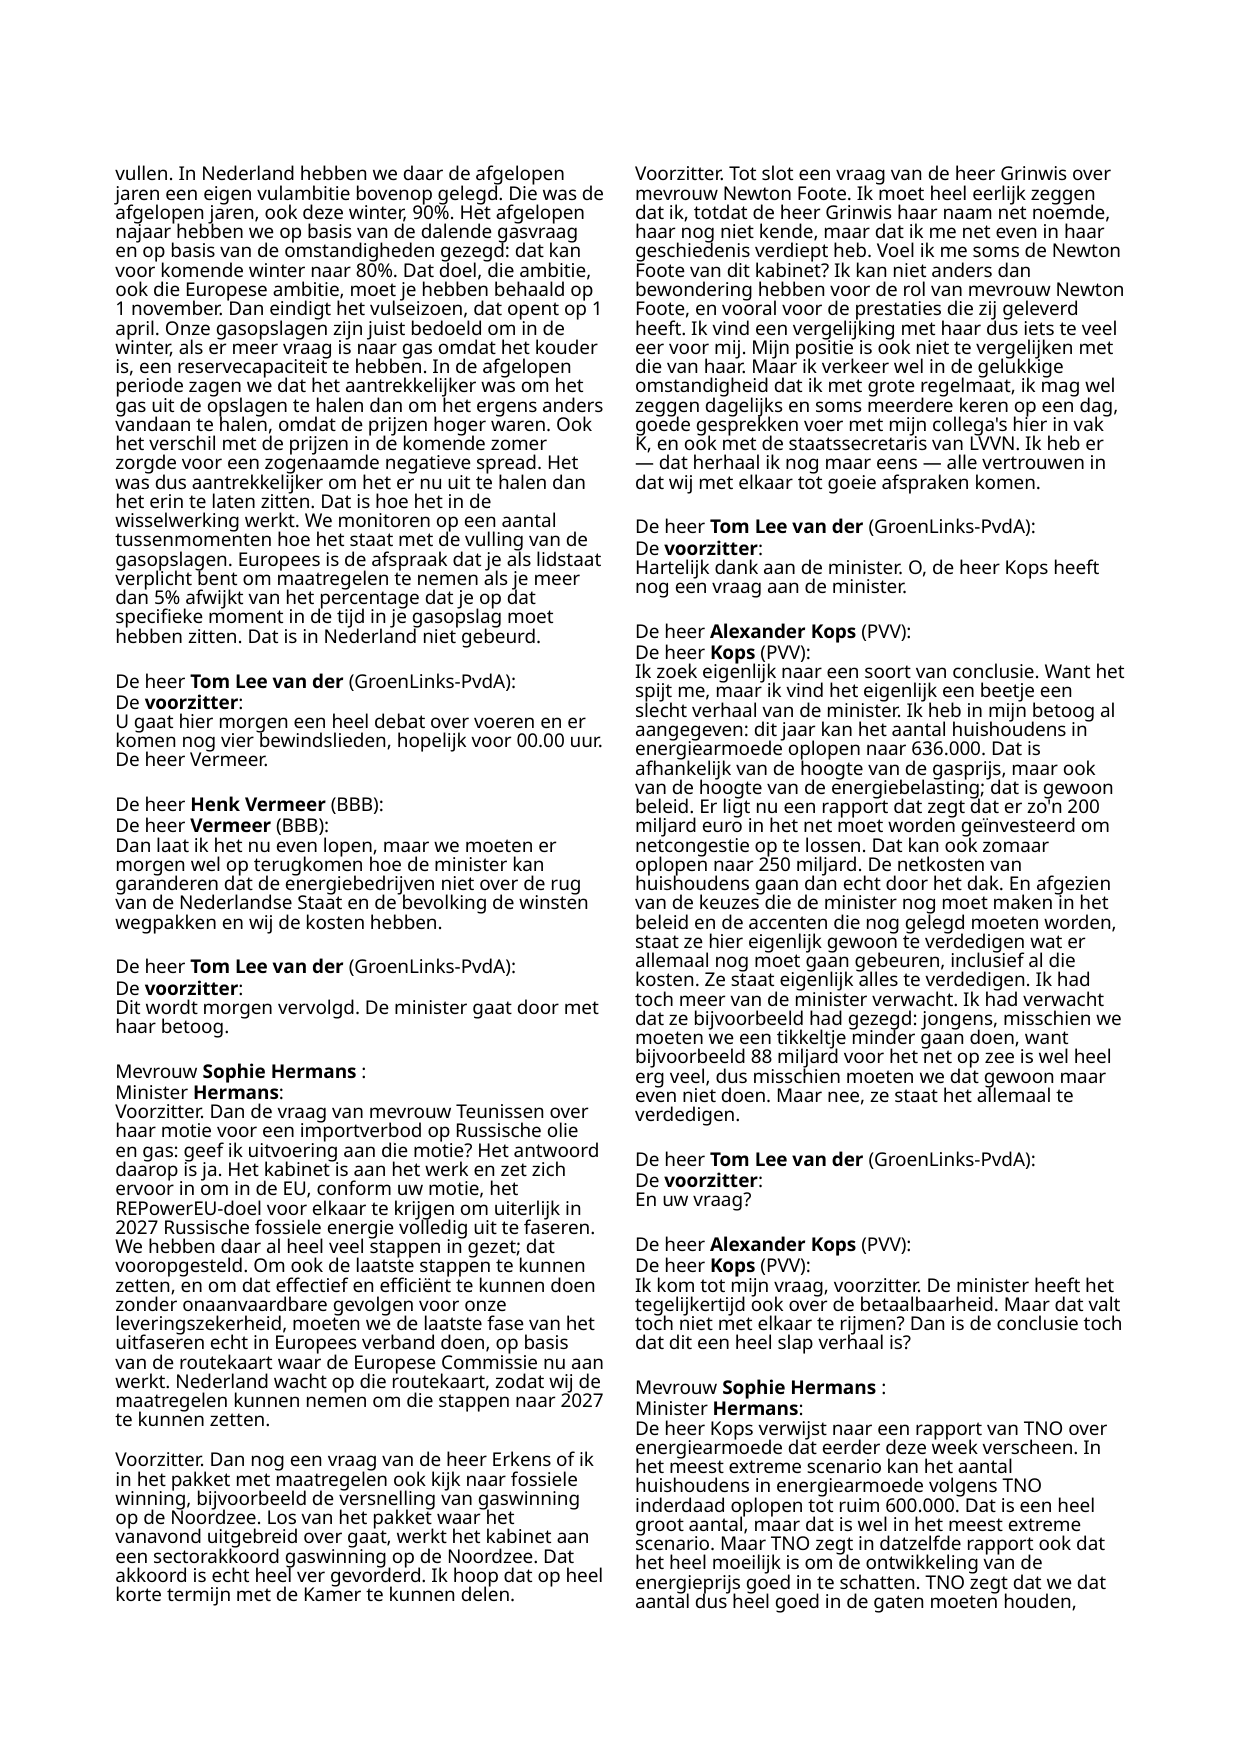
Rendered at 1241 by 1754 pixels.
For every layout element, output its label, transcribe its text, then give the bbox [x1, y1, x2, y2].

text De heer Tom Lee van der (GroenLinks-PvdA): [635, 1146, 1125, 1172]
text Mevrouw Sophie Hermans : [635, 1374, 1125, 1400]
text Minister Hermans: [115, 1084, 605, 1103]
text Minister Hermans: [635, 1400, 1125, 1419]
text De heer Kops (PVV): [635, 1257, 1125, 1277]
text De heer Tom Lee van der (GroenLinks-PvdA): [115, 954, 605, 979]
text De heer Kops (PVV): [635, 644, 1125, 663]
text En uw vraag? [635, 1191, 1125, 1211]
text Ik kom tot mijn vraag, voorzitter. De minister heeft het tegelijkertijd ook over de betaalbaarheid. Maar dat valt toch niet met elkaar te rijmen? Dan is de conclusie toch dat dit een heel slap verhaal is? [635, 1277, 1125, 1354]
text De heer Henk Vermeer (BBB): [115, 792, 605, 817]
text De voorzitter: [635, 539, 1125, 559]
text vullen. In Nederland hebben we daar de afgelopen jaren een eigen vulambitie bovenop gelegd. Die was de afgelopen jaren, ook deze winter, 90%. Het afgelopen najaar hebben we op basis van de dalende gasvraag en op basis van de omstandigheden gezegd: dat kan voor komende winter naar 80%. Dat doel, die ambitie, ook die Europese ambitie, moet je hebben behaald op 1 november. Dan eindigt het vulseizoen, dat opent op 1 april. Onze gasopslagen zijn juist bedoeld om in de winter, als er meer vraag is naar gas omdat het kouder is, een reservecapaciteit te hebben. In de afgelopen periode zagen we dat het aantrekkelijker was om het gas uit de opslagen te halen dan om het ergens anders vandaan te halen, omdat de prijzen hoger waren. Ook het verschil met de prijzen in de komende zomer zorgde voor een zogenaamde negatieve spread. Het was dus aantrekkelijker om het er nu uit te halen dan het erin te laten zitten. Dat is hoe het in de wisselwerking werkt. We monitoren op een aantal tussenmomenten hoe het staat met de vulling van de gasopslagen. Europees is de afspraak dat je als lidstaat verplicht bent om maatregelen te nemen als je meer dan 5% afwijkt van het percentage dat je op dat specifieke moment in de tijd in je gasopslag moet hebben zitten. Dat is in Nederland niet gebeurd. [115, 165, 605, 647]
text De heer Vermeer (BBB): [115, 817, 605, 837]
text Dan laat ik het nu even lopen, maar we moeten er morgen wel op terugkomen hoe de minister kan garanderen dat de energiebedrijven niet over de rug van de Nederlandse Staat en de bevolking de winsten wegpakken en wij de kosten hebben. [115, 837, 605, 933]
text De voorzitter: [635, 1172, 1125, 1191]
text Mevrouw Sophie Hermans : [115, 1058, 605, 1084]
text Voorzitter. Dan de vraag van mevrouw Teunissen over haar motie voor een importverbod op Russische olie en gas: geef ik uitvoering aan die motie? Het antwoord daarop is ja. Het kabinet is aan het werk en zet zich ervoor in om in de EU, conform uw motie, het REPowerEU-doel voor elkaar te krijgen om uiterlijk in 2027 Russische fossiele energie volledig uit te faseren. We hebben daar al heel veel stappen in gezet; dat vooropgesteld. Om ook de laatste stappen te kunnen zetten, en om dat effectief en efficiënt te kunnen doen zonder onaanvaardbare gevolgen voor onze leveringszekerheid, moeten we de laatste fase van het uitfaseren echt in Europees verband doen, op basis van de routekaart waar de Europese Commissie nu aan werkt. Nederland wacht op die routekaart, zodat wij de maatregelen kunnen nemen om die stappen naar 2027 te kunnen zetten. [115, 1103, 605, 1431]
text De heer Alexander Kops (PVV): [635, 1232, 1125, 1257]
text De heer Kops verwijst naar een rapport van TNO over energiearmoede dat eerder deze week verscheen. In het meest extreme scenario kan het aantal huishoudens in energiearmoede volgens TNO inderdaad oplopen tot ruim 600.000. Dat is een heel groot aantal, maar dat is wel in het meest extreme scenario. Maar TNO zegt in datzelfde rapport ook dat het heel moeilijk is om de ontwikkeling van de energieprijs goed in te schatten. TNO zegt dat we dat aantal dus heel goed in de gaten moeten houden, [635, 1419, 1125, 1612]
text De heer Tom Lee van der (GroenLinks-PvdA): [115, 668, 605, 694]
text Voorzitter. Tot slot een vraag van de heer Grinwis over mevrouw Newton Foote. Ik moet heel eerlijk zeggen dat ik, totdat de heer Grinwis haar naam net noemde, haar nog niet kende, maar dat ik me net even in haar geschiedenis verdiept heb. Voel ik me soms de Newton Foote van dit kabinet? Ik kan niet anders dan bewondering hebben voor de rol van mevrouw Newton Foote, en vooral voor de prestaties die zij geleverd heeft. Ik vind een vergelijking met haar dus iets te veel eer voor mij. Mijn positie is ook niet te vergelijken met die van haar. Maar ik verkeer wel in de gelukkige omstandigheid dat ik met grote regelmaat, ik mag wel zeggen dagelijks en soms meerdere keren op een dag, goede gesprekken voer met mijn collega's hier in vak K, en ook met de staatssecretaris van LVVN. Ik heb er — dat herhaal ik nog maar eens — alle vertrouwen in dat wij met elkaar tot goeie afspraken komen. [635, 165, 1125, 493]
text De heer Alexander Kops (PVV): [635, 618, 1125, 644]
text De voorzitter: [115, 694, 605, 713]
text Ik zoek eigenlijk naar een soort van conclusie. Want het spijt me, maar ik vind het eigenlijk een beetje een slecht verhaal van de minister. Ik heb in mijn betoog al aangegeven: dit jaar kan het aantal huishoudens in energiearmoede oplopen naar 636.000. Dat is afhankelijk van de hoogte van de gasprijs, maar ook van de hoogte van de energiebelasting; dat is gewoon beleid. Er ligt nu een rapport dat zegt dat er zo'n 200 miljard euro in het net moet worden geïnvesteerd om netcongestie op te lossen. Dat kan ook zomaar oplopen naar 250 miljard. De netkosten van huishoudens gaan dan echt door het dak. En afgezien van de keuzes die de minister nog moet maken in het beleid en de accenten die nog gelegd moeten worden, staat ze hier eigenlijk gewoon te verdedigen wat er allemaal nog moet gaan gebeuren, inclusief al die kosten. Ze staat eigenlijk alles te verdedigen. Ik had toch meer van de minister verwacht. Ik had verwacht dat ze bijvoorbeeld had gezegd: jongens, misschien we moeten we een tikkeltje minder gaan doen, want bijvoorbeeld 88 miljard voor het net op zee is wel heel erg veel, dus misschien moeten we dat gewoon maar even niet doen. Maar nee, ze staat het allemaal te verdedigen. [635, 663, 1125, 1126]
text U gaat hier morgen een heel debat over voeren en er komen nog vier bewindslieden, hopelijk voor 00.00 uur. De heer Vermeer. [115, 713, 605, 771]
text Hartelijk dank aan de minister. O, de heer Kops heeft nog een vraag aan de minister. [635, 559, 1125, 597]
text De heer Tom Lee van der (GroenLinks-PvdA): [635, 514, 1125, 539]
text Dit wordt morgen vervolgd. De minister gaat door met haar betoog. [115, 999, 605, 1037]
text Voorzitter. Dan nog een vraag van de heer Erkens of ik in het pakket met maatregelen ook kijk naar fossiele winning, bijvoorbeeld de versnelling van gaswinning op de Noordzee. Los van het pakket waar het vanavond uitgebreid over gaat, werkt het kabinet aan een sectorakkoord gaswinning op de Noordzee. Dat akkoord is echt heel ver gevorderd. Ik hoop dat op heel korte termijn met de Kamer te kunnen delen. [115, 1451, 605, 1606]
text De voorzitter: [115, 979, 605, 999]
